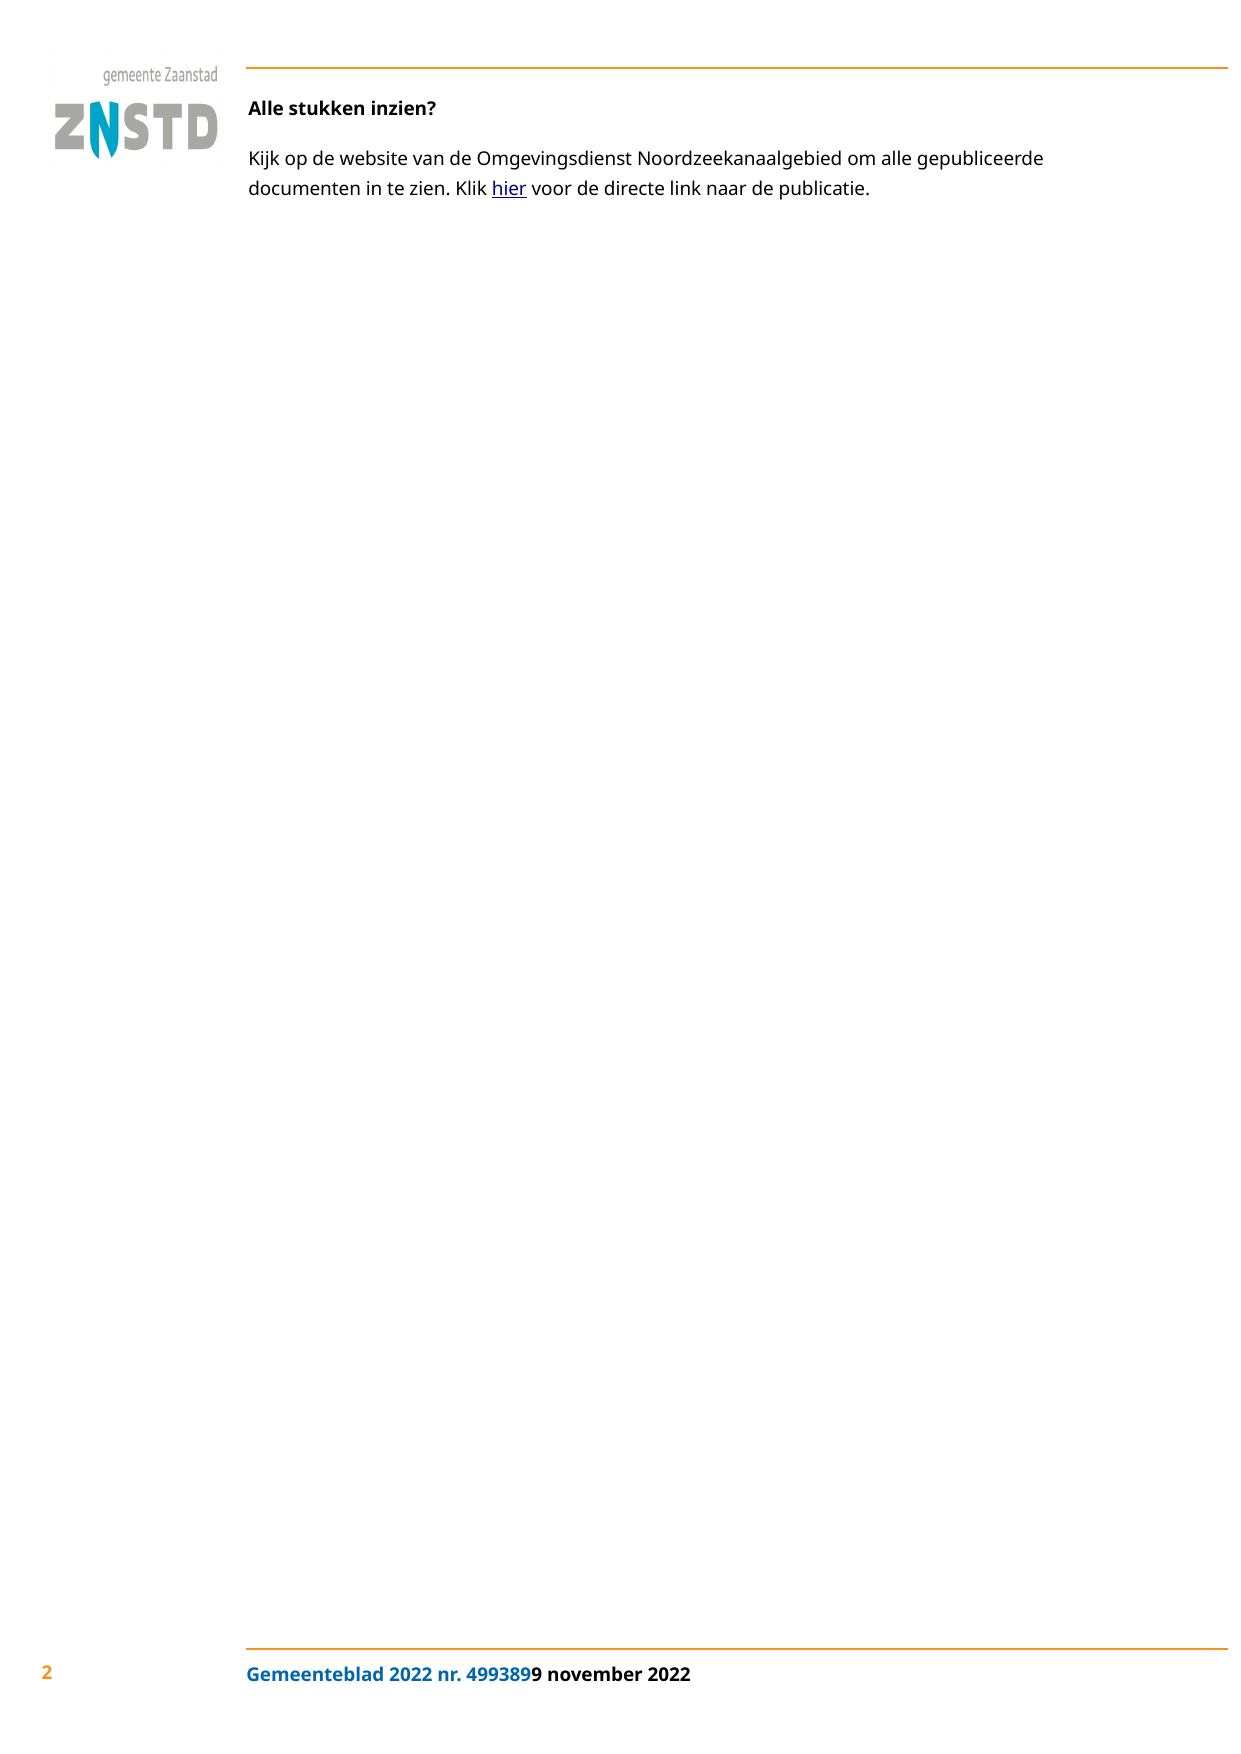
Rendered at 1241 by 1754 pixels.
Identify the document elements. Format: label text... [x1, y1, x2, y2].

picture [41, 47, 231, 172]
text Alle stukken inzien? [248, 95, 1152, 121]
text Kijk op de website van de Omgevingsdienst Noordzeekanaalgebied om alle gepubliceerde documenten in te zien. Klik hier voor de directe link naar de publicatie. [248, 145, 1152, 201]
